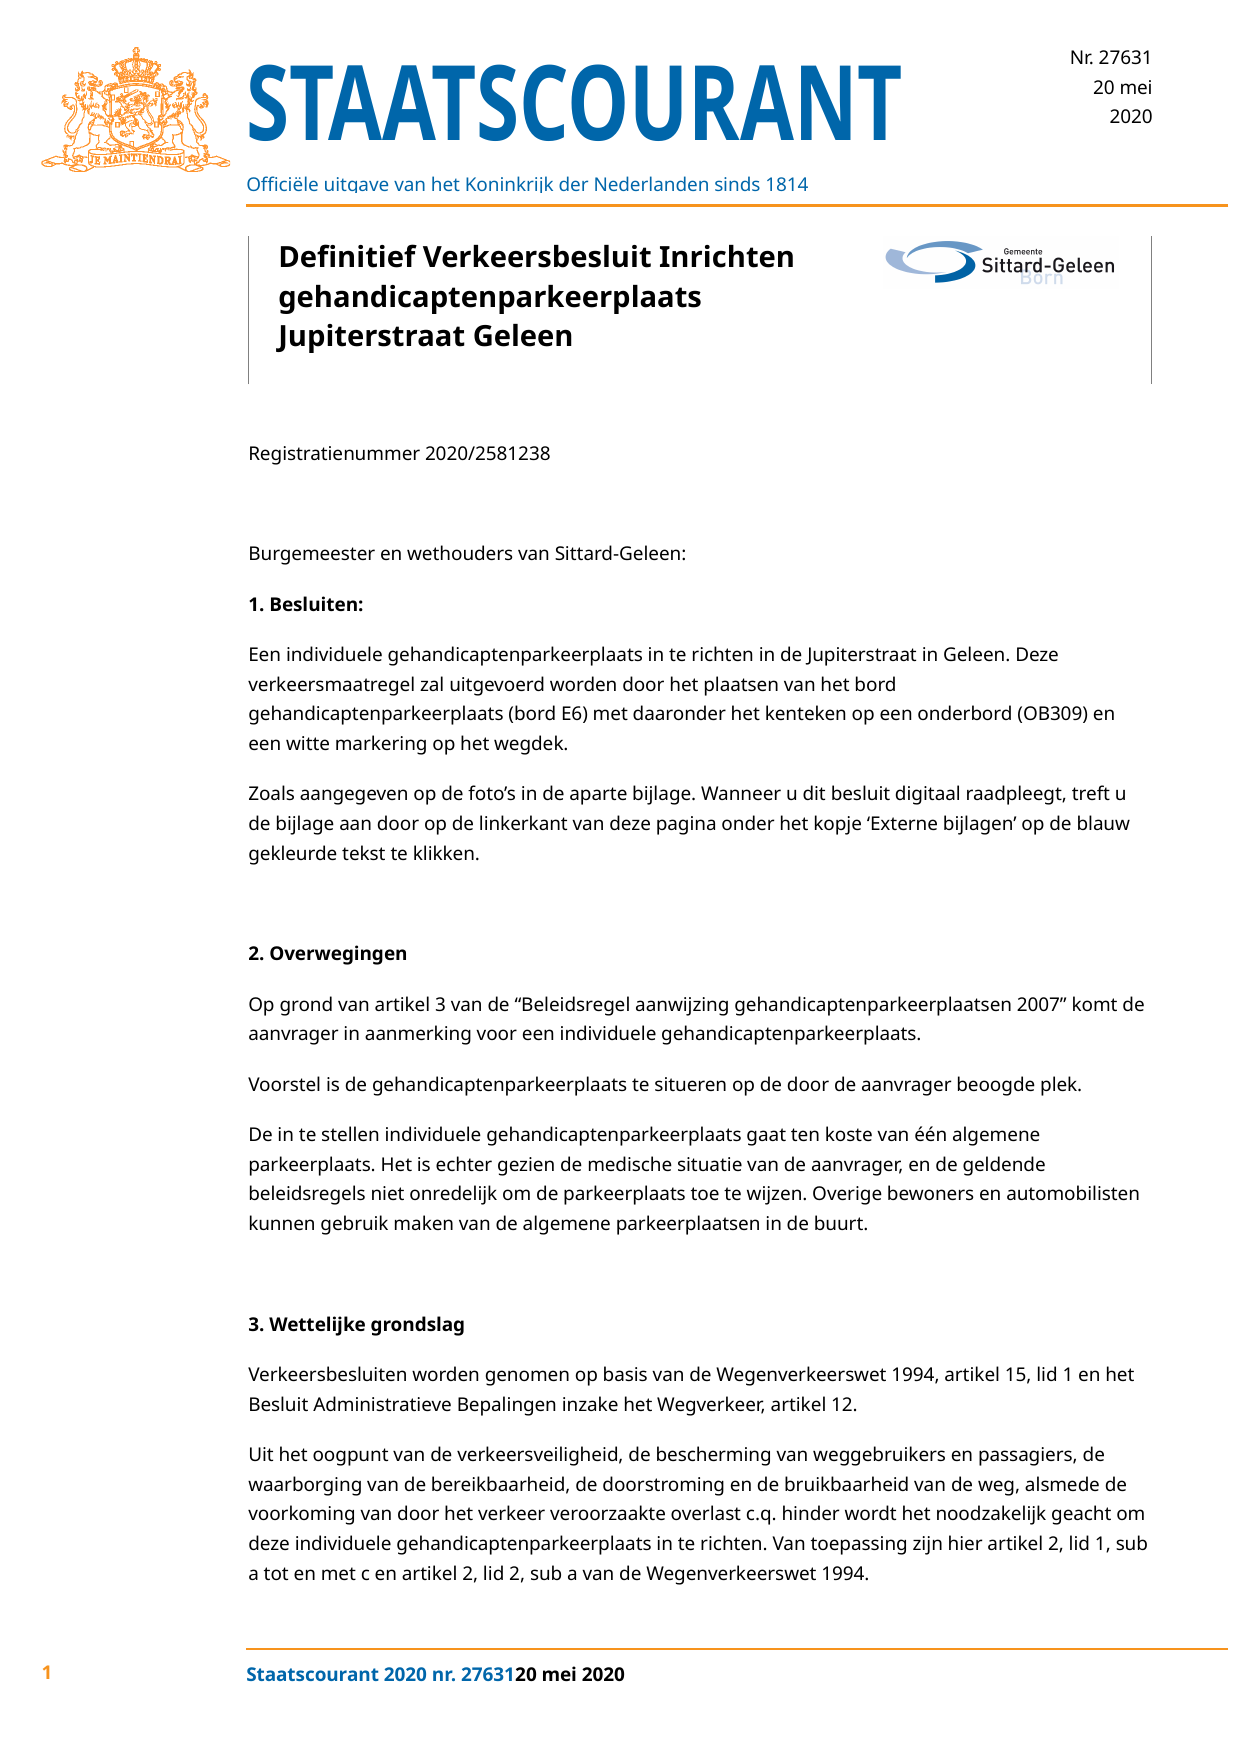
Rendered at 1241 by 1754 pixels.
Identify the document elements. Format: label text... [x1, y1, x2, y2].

text 2. Overwegingen [248, 941, 1152, 966]
text Verkeersbesluiten worden genomen op basis van de Wegenverkeerswet 1994, artikel 15, lid 1 en het Besluit Administratieve Bepalingen inzake het Wegverkeer, artikel 12. [248, 1361, 1152, 1417]
table_header [850, 236, 1151, 384]
table_header Definitief Verkeersbesluit Inrichten gehandicaptenparkeerplaats Jupiterstraat Geleen [249, 236, 850, 384]
text Burgemeester en wethouders van Sittard-Geleen: [248, 541, 1152, 566]
picture [41, 47, 231, 172]
text Een individuele gehandicaptenparkeerplaats in te richten in de Jupiterstraat in Geleen. Deze verkeersmaatregel zal uitgevoerd worden door het plaatsen van het bord gehandicaptenparkeerplaats (bord E6) met daaronder het kenteken op een onderbord (OB309) en een witte markering op het wegdek. [248, 641, 1152, 756]
text Registratienummer 2020/2581238 [248, 440, 1152, 465]
text 1. Besluiten: [248, 591, 1152, 617]
text 3. Wettelijke grondslag [248, 1311, 1152, 1337]
text Op grond van artikel 3 van de “Beleidsregel aanwijzing gehandicaptenparkeerplaatsen 2007” komt de aanvrager in aanmerking voor een individuele gehandicaptenparkeerplaats. [248, 991, 1152, 1046]
picture [882, 236, 1119, 289]
text Uit het oogpunt van de verkeersveiligheid, de bescherming van weggebruikers en passagiers, de waarborging van de bereikbaarheid, de doorstroming en de bruikbaarheid van de weg, alsmede de voorkoming van door het verkeer veroorzaakte overlast c.q. hinder wordt het noodzakelijk geacht om deze individuele gehandicaptenparkeerplaats in te richten. Van toepassing zijn hier artikel 2, lid 1, sub a tot en met c en artikel 2, lid 2, sub a van de Wegenverkeerswet 1994. [248, 1441, 1152, 1585]
text Zoals aangegeven op de foto’s in de aparte bijlage. Wanneer u dit besluit digitaal raadpleegt, treft u de bijlage aan door op de linkerkant van deze pagina onder het kopje ‘Externe bijlagen’ op de blauw gekleurde tekst te klikken. [248, 781, 1152, 865]
text De in te stellen individuele gehandicaptenparkeerplaats gaat ten koste van één algemene parkeerplaats. Het is echter gezien de medische situatie van de aanvrager, en de geldende beleidsregels niet onredelijk om de parkeerplaats toe te wijzen. Overige bewoners en automobilisten kunnen gebruik maken van de algemene parkeerplaatsen in de buurt. [248, 1121, 1152, 1236]
text Voorstel is de gehandicaptenparkeerplaats te situeren op de door de aanvrager beoogde plek. [248, 1071, 1152, 1097]
